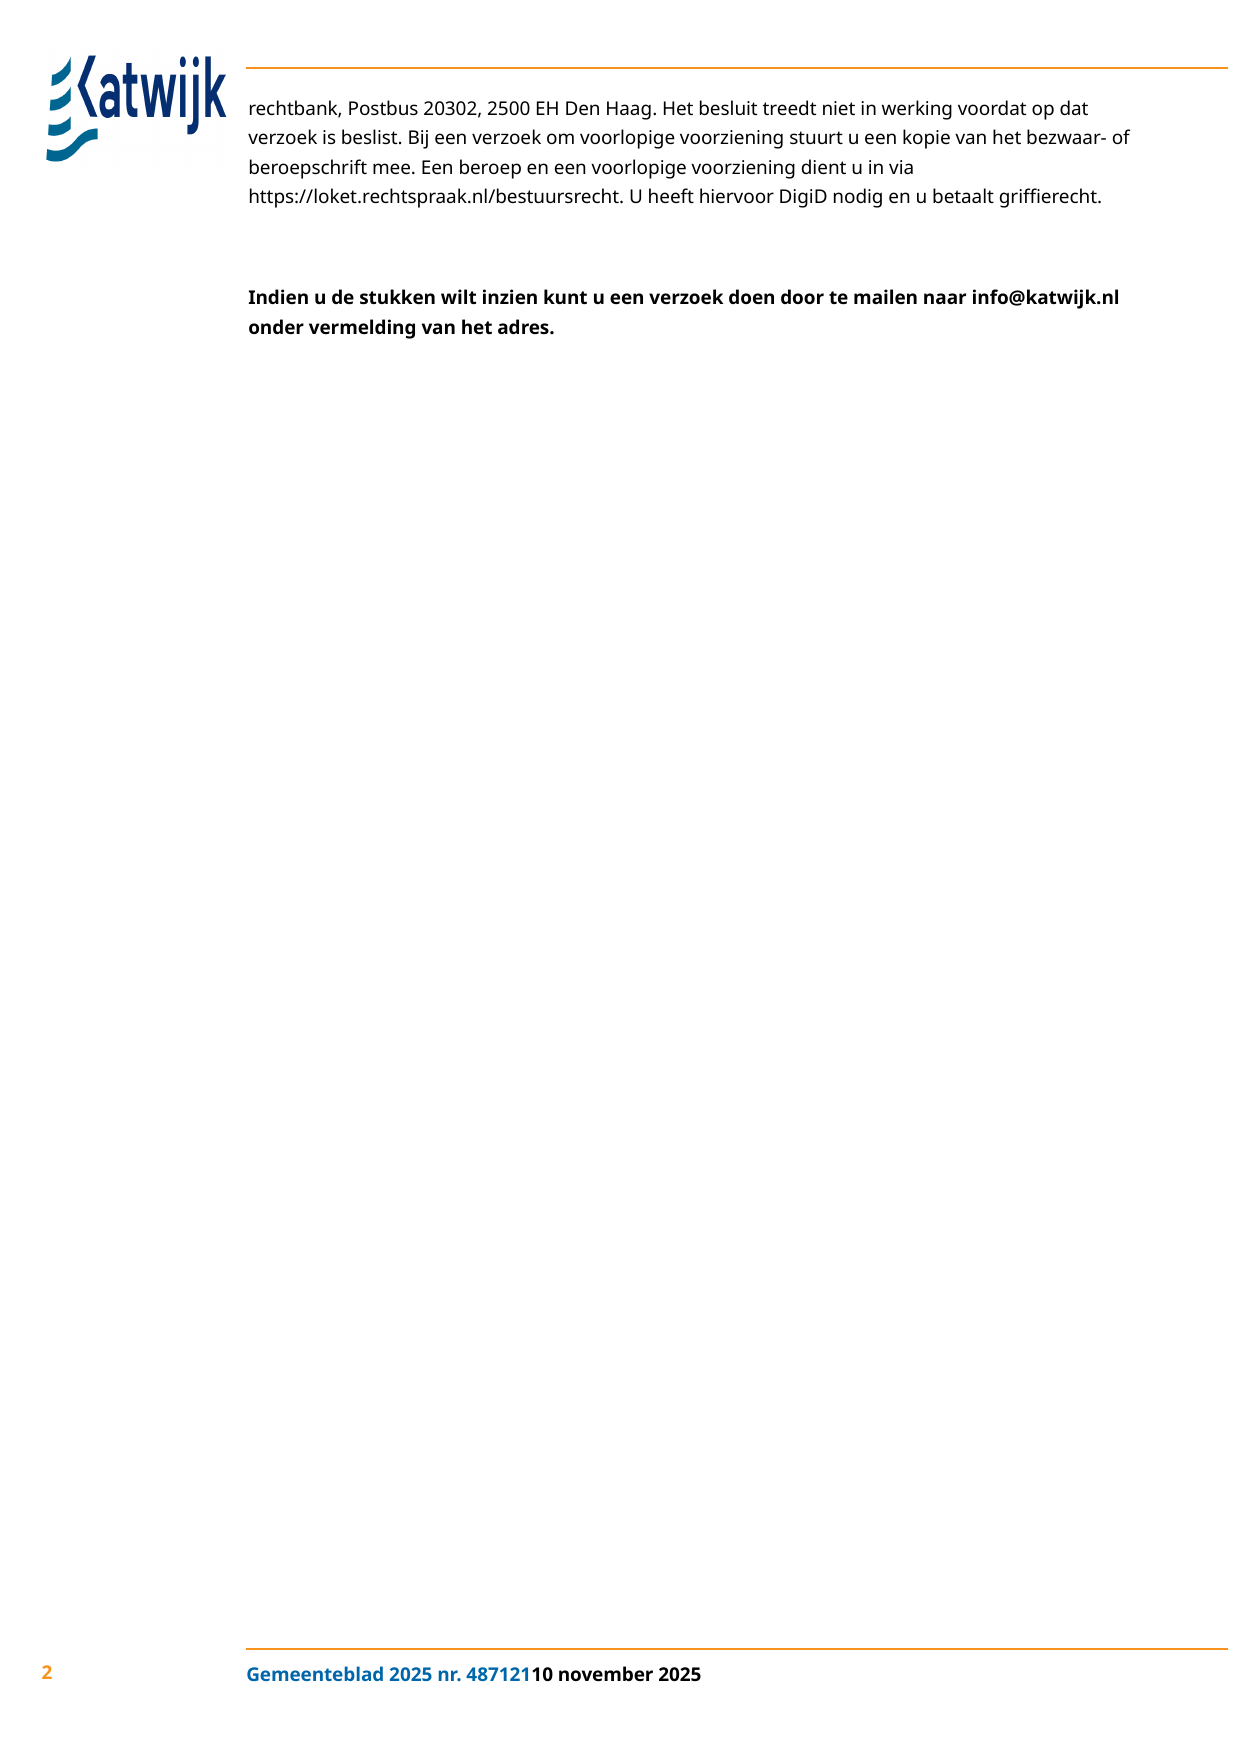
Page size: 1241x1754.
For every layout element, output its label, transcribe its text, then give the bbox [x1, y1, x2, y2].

text rechtbank, Postbus 20302, 2500 EH Den Haag. Het besluit treedt niet in werking voordat op dat verzoek is beslist. Bij een verzoek om voorlopige voorziening stuurt u een kopie van het bezwaar- of beroepschrift mee. Een beroep en een voorlopige voorziening dient u in via https://loket.rechtspraak.nl/bestuursrecht. U heeft hiervoor DigiD nodig en u betaalt griffierecht. [248, 95, 1152, 209]
picture [41, 47, 231, 172]
text Indien u de stukken wilt inzien kunt u een verzoek doen door te mailen naar info@katwijk.nl onder vermelding van het adres. [248, 284, 1152, 340]
